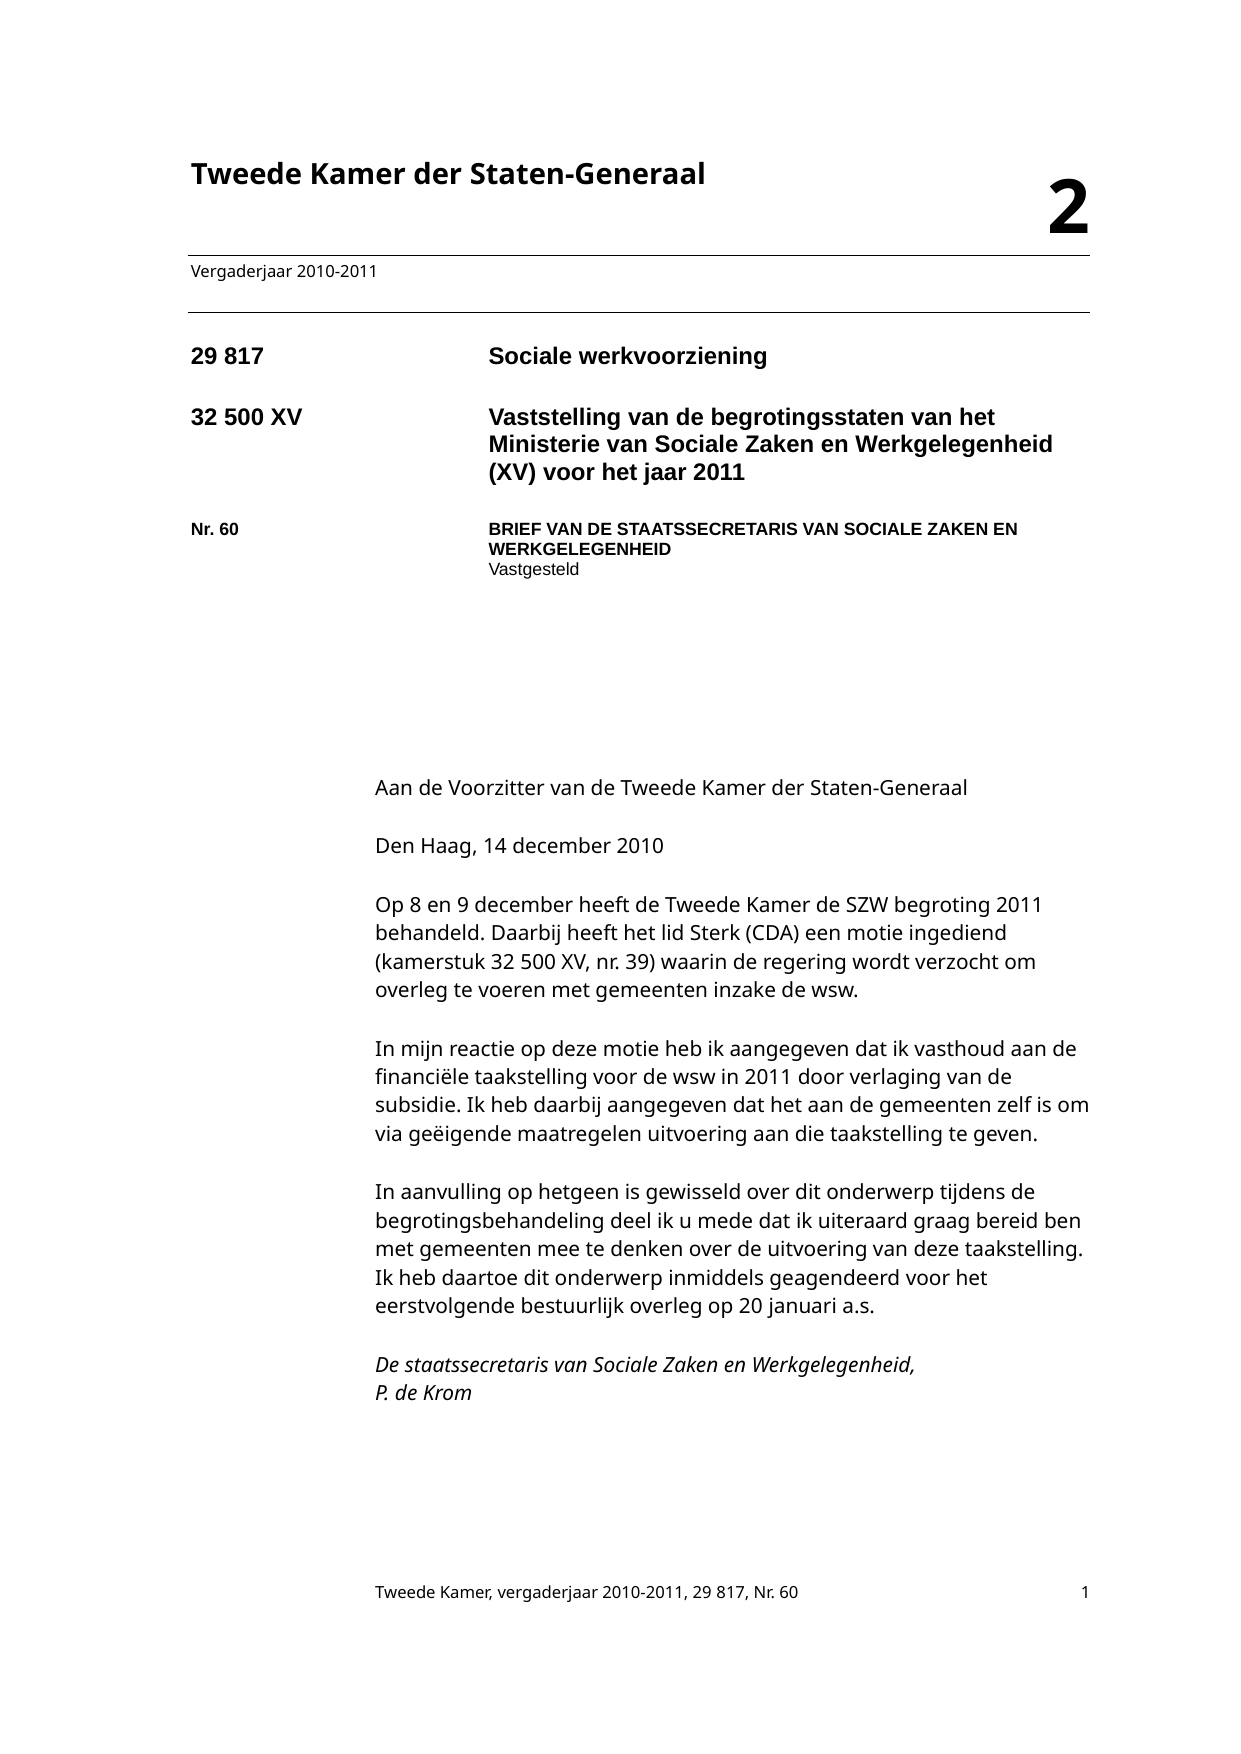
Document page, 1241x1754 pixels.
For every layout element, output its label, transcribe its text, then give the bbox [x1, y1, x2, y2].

table_cell [485, 313, 1090, 339]
table_cell BRIEF VAN DE STAATSSECRETARIS VAN SOCIALE ZAKEN EN WERKGELEGENHEID Vastgesteld [485, 515, 1090, 654]
table_cell Sociale werkvoorziening [485, 339, 1090, 399]
text Aan de Voorzitter van de Tweede Kamer der Staten-Generaal [375, 773, 1090, 802]
text Op 8 en 9 december heeft de Tweede Kamer de SZW begroting 2011 behandeld. Daarbij heeft het lid Sterk (CDA) een motie ingediend (kamerstuk 32 500 XV, nr. 39) waarin de regering wordt verzocht om overleg te voeren met gemeenten inzake de wsw. [375, 890, 1090, 1004]
text In aanvulling op hetgeen is gewisseld over dit onderwerp tijdens de begrotingsbehandeling deel ik u mede dat ik uiteraard graag bereid ben met gemeenten mee te denken over de uitvoering van deze taakstelling. Ik heb daartoe dit onderwerp inmiddels geagendeerd voor het eerstvolgende bestuurlijk overleg op 20 januari a.s. [375, 1177, 1090, 1320]
text In mijn reactie op deze motie heb ik aangegeven dat ik vasthoud aan de financiële taakstelling voor de wsw in 2011 door verlaging van de subsidie. Ik heb daarbij aangegeven dat het aan de gemeenten zelf is om via geëigende maatregelen uitvoering aan die taakstelling te geven. [375, 1034, 1090, 1147]
table_cell 32 500 XV [188, 399, 485, 515]
table_cell 29 817 [188, 339, 485, 399]
text Den Haag, 14 december 2010 [375, 832, 1090, 860]
text P. de Krom [375, 1378, 1090, 1407]
table_cell Vergaderjaar 2010-2011 [188, 256, 485, 312]
table_cell Vaststelling van de begrotingsstaten van het Ministerie van Sociale Zaken en Werkgelegenheid (XV) voor het jaar 2011 [485, 399, 1090, 515]
text De staatssecretaris van Sociale Zaken en Werkgelegenheid, [375, 1350, 1090, 1378]
table_header Tweede Kamer der Staten-Generaal [188, 150, 909, 255]
table_cell Nr. 60 [188, 515, 485, 654]
table_header 2 [910, 150, 1090, 255]
table_cell [188, 313, 485, 339]
table_cell [485, 256, 1090, 312]
